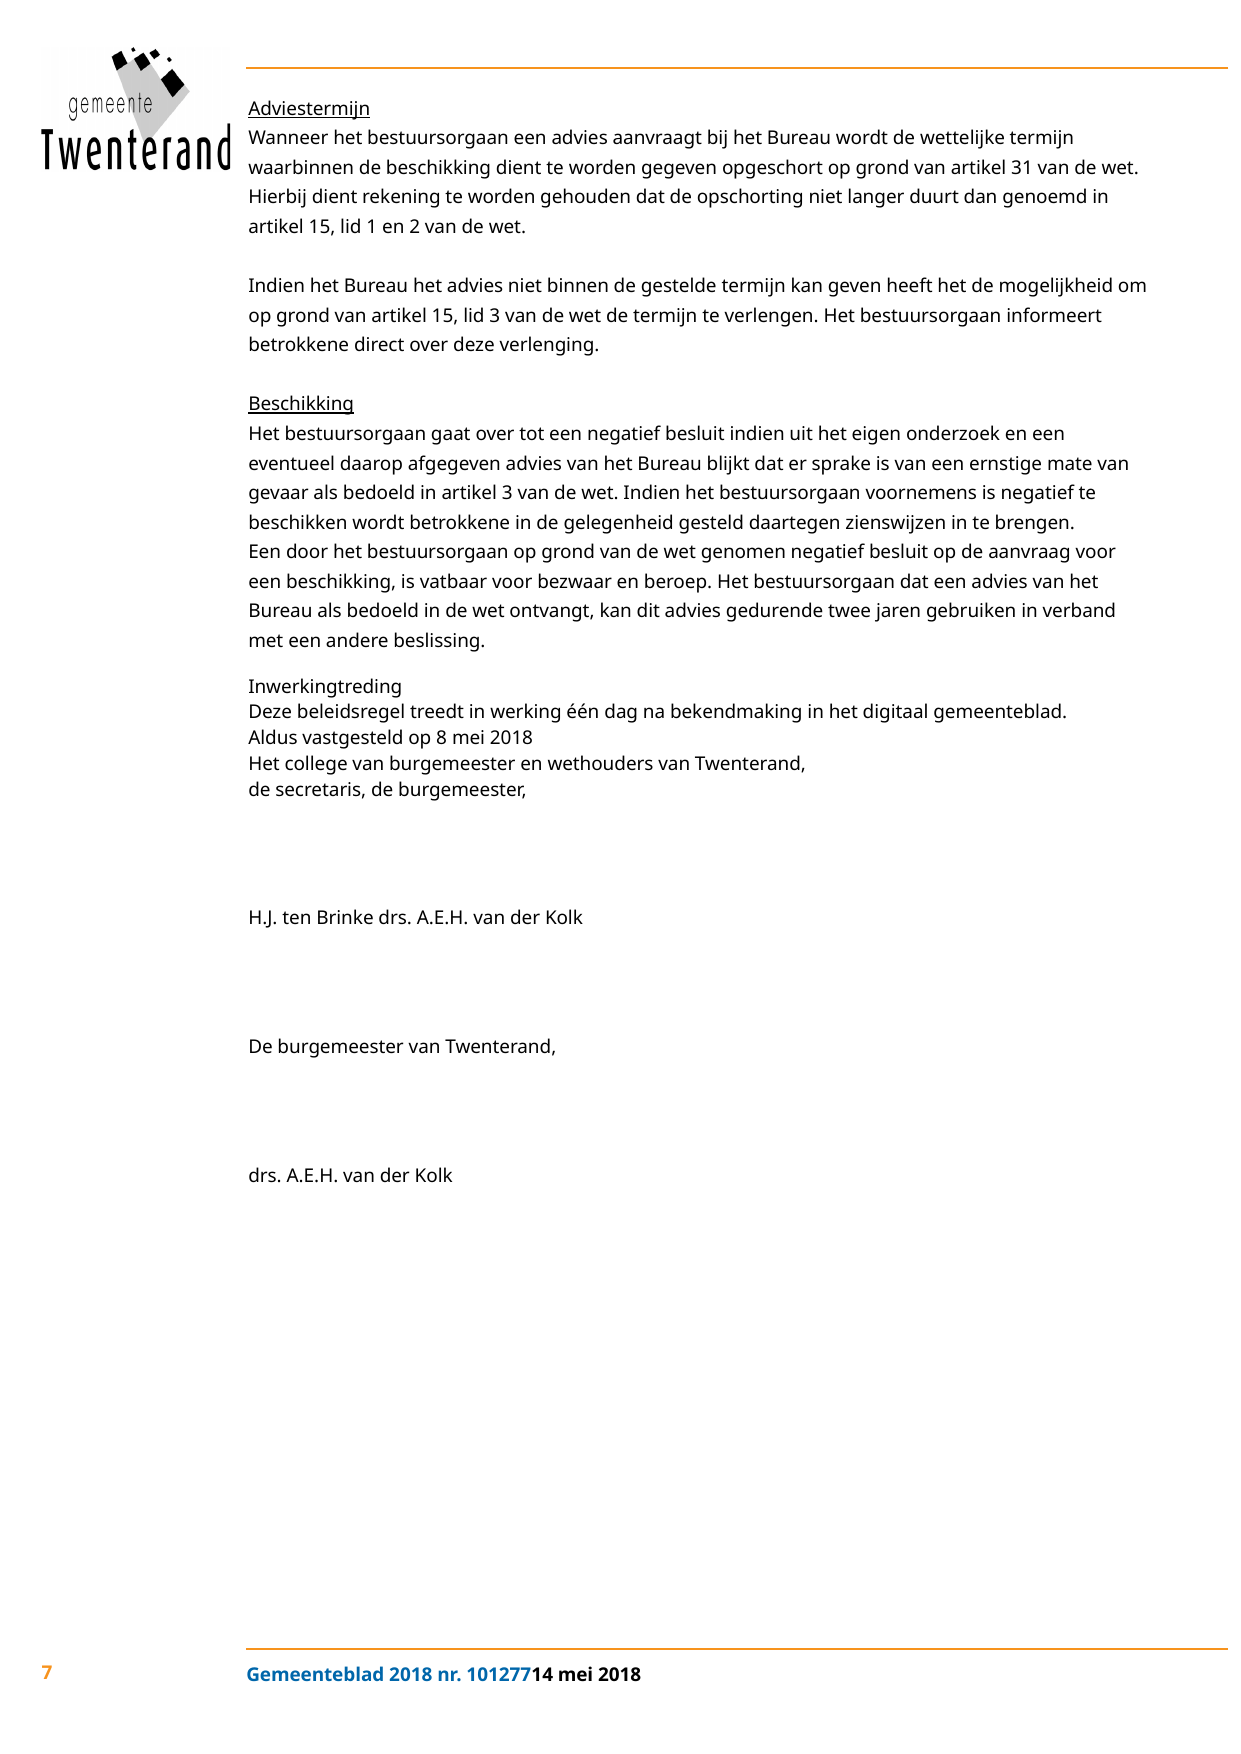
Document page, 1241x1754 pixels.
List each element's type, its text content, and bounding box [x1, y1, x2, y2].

text Het bestuursorgaan gaat over tot een negatief besluit indien uit het eigen onderzoek en een eventueel daarop afgegeven advies van het Bureau blijkt dat er sprake is van een ernstige mate van gevaar als bedoeld in artikel 3 van de wet. Indien het bestuursorgaan voornemens is negatief te beschikken wordt betrokkene in de gelegenheid gesteld daartegen zienswijzen in te brengen. [248, 420, 1152, 535]
text Wanneer het bestuursorgaan een advies aanvraagt bij het Bureau wordt de wettelijke termijn waarbinnen de beschikking dient te worden gegeven opgeschort op grond van artikel 31 van de wet. Hierbij dient rekening te worden gehouden dat de opschorting niet langer duurt dan genoemd in artikel 15, lid 1 en 2 van de wet. [248, 124, 1152, 239]
text De burgemeester van Twenterand, [248, 1033, 1152, 1059]
text drs. A.E.H. van der Kolk [248, 1162, 1152, 1187]
text Het college van burgemeester en wethouders van Twenterand, [248, 750, 1152, 776]
text Een door het bestuursorgaan op grond van de wet genomen negatief besluit op de aanvraag voor een beschikking, is vatbaar voor bezwaar en beroep. Het bestuursorgaan dat een advies van het Bureau als bedoeld in de wet ontvangt, kan dit advies gedurende twee jaren gebruiken in verband met een andere beslissing. [248, 538, 1152, 653]
text Deze beleidsregel treedt in werking één dag na bekendmaking in het digitaal gemeenteblad. [248, 699, 1152, 724]
text Indien het Bureau het advies niet binnen de gestelde termijn kan geven heeft het de mogelijkheid om op grond van artikel 15, lid 3 van de wet de termijn te verlengen. Het bestuursorgaan informeert betrokkene direct over deze verlenging. [248, 272, 1152, 357]
text Inwerkingtreding [248, 673, 1152, 699]
text H.J. ten Brinke drs. A.E.H. van der Kolk [248, 904, 1152, 930]
text Adviestermijn [248, 95, 1152, 121]
picture [41, 47, 231, 172]
text Aldus vastgesteld op 8 mei 2018 [248, 724, 1152, 750]
text Beschikking [248, 391, 1152, 416]
text de secretaris, de burgemeester, [248, 776, 1152, 802]
